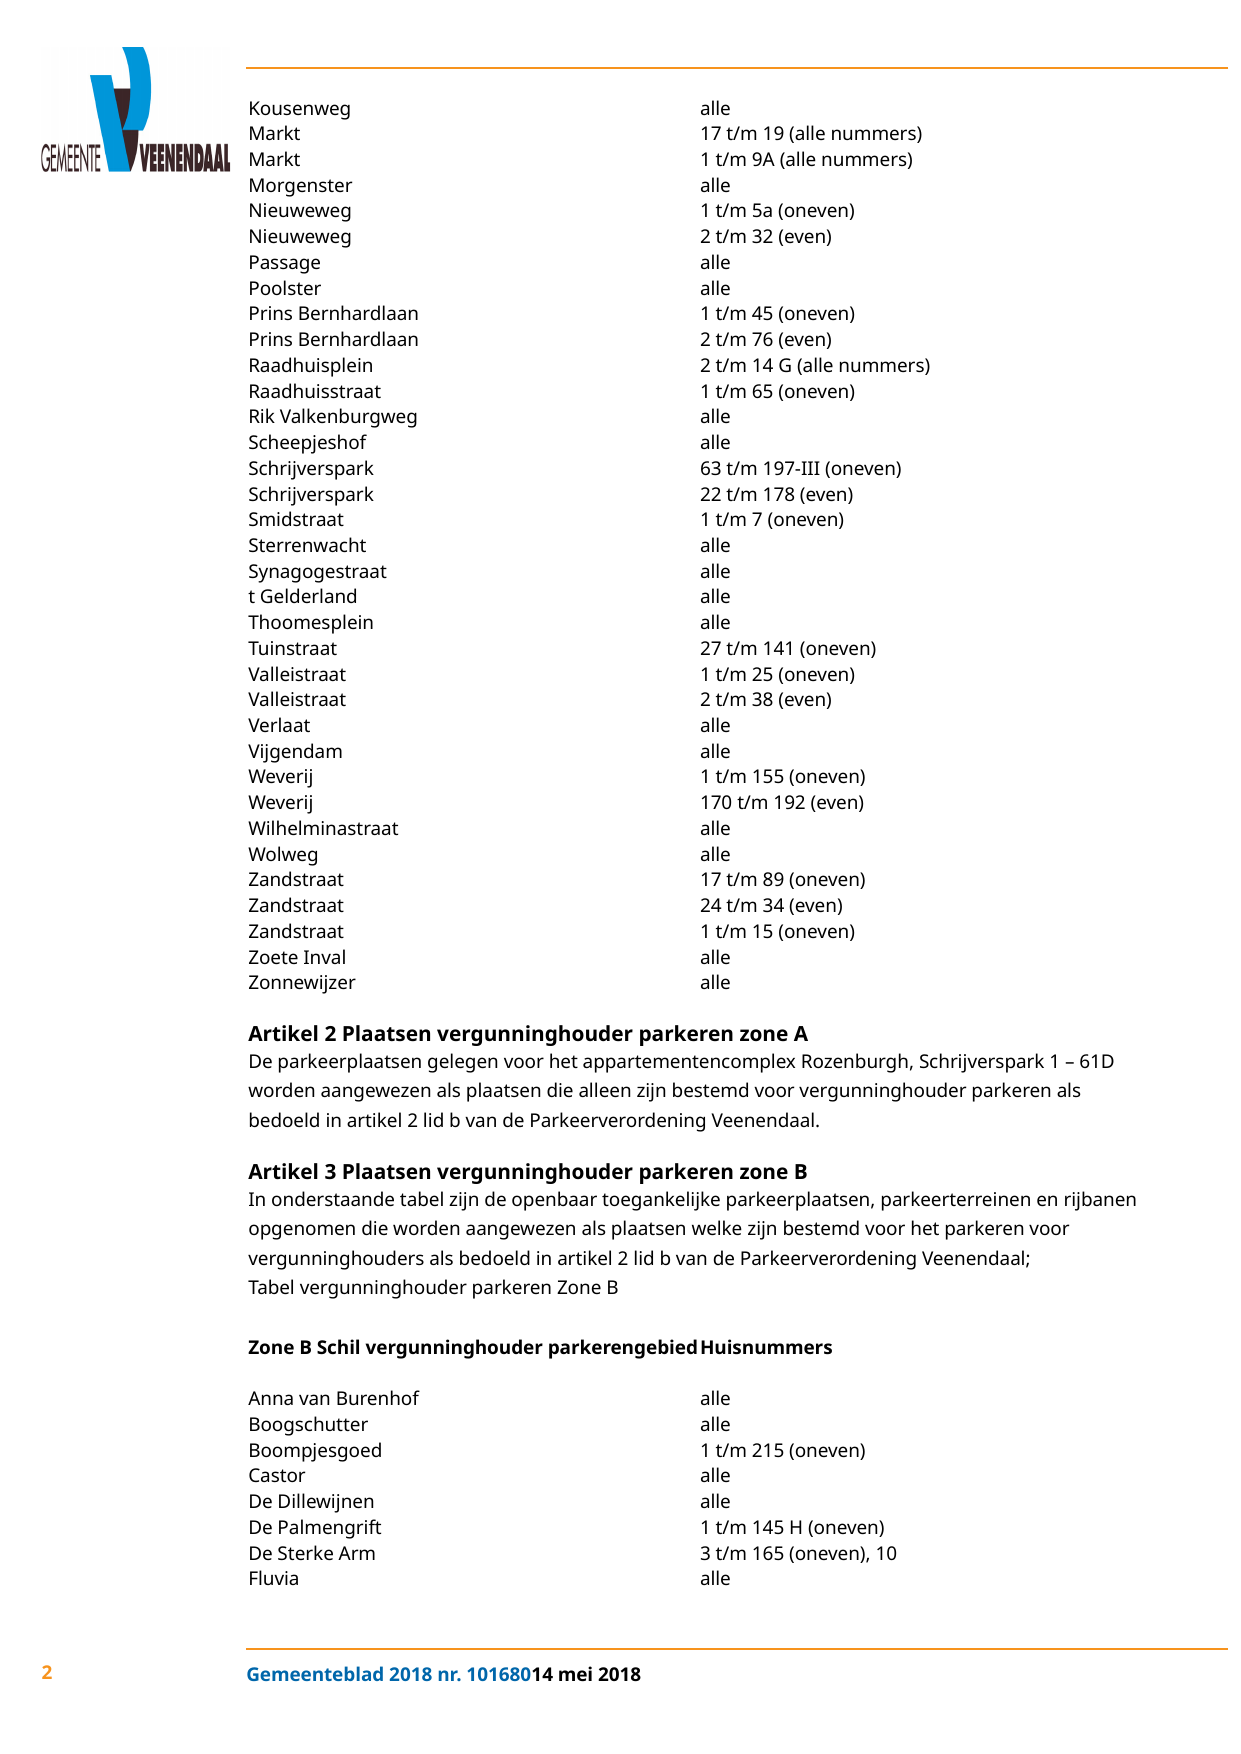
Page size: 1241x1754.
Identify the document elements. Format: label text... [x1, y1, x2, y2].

table_cell 2 t/m 76 (even) [700, 326, 1152, 352]
table_cell Kousenweg [248, 95, 700, 121]
table_cell alle [700, 404, 1152, 429]
table_header Anna van Burenhof [248, 1385, 700, 1411]
table_cell Scheepjeshof [248, 429, 700, 455]
table_cell alle [700, 429, 1152, 455]
table_cell Vijgendam [248, 738, 700, 764]
table_cell alle [700, 275, 1152, 301]
table_cell Markt [248, 146, 700, 172]
table_cell Markt [248, 121, 700, 146]
table_cell Castor [248, 1463, 700, 1488]
table_cell Smidstraat [248, 506, 700, 532]
table_cell 3 t/m 165 (oneven), 10 [700, 1540, 1152, 1565]
table_cell Nieuweweg [248, 224, 700, 249]
table_cell [248, 1360, 700, 1385]
table_cell Zandstraat [248, 918, 700, 944]
table_cell alle [700, 1411, 1152, 1437]
table_cell Nieuweweg [248, 198, 700, 223]
table_cell 1 t/m 145 H (oneven) [700, 1514, 1152, 1540]
table_cell 27 t/m 141 (oneven) [700, 635, 1152, 661]
table_cell Zandstraat [248, 867, 700, 892]
table_cell 1 t/m 45 (oneven) [700, 301, 1152, 326]
picture [41, 47, 130, 172]
text Artikel 3 Plaatsen vergunninghouder parkeren zone B [248, 1157, 1152, 1186]
table_cell Poolster [248, 275, 700, 301]
table_cell alle [700, 712, 1152, 738]
table_cell Boompjesgoed [248, 1437, 700, 1462]
text De parkeerplaatsen gelegen voor het appartementencomplex Rozenburgh, Schrijverspark 1 – 61D worden aangewezen als plaatsen die alleen zijn bestemd voor vergunninghouder parkeren als bedoeld in artikel 2 lid b van de Parkeerverordening Veenendaal. [248, 1048, 1152, 1133]
table_cell 1 t/m 25 (oneven) [700, 661, 1152, 687]
table_cell Boogschutter [248, 1411, 700, 1437]
table_cell Passage [248, 249, 700, 275]
table_cell Zonnewijzer [248, 970, 700, 995]
table_cell 170 t/m 192 (even) [700, 790, 1152, 815]
table_cell Raadhuisplein [248, 352, 700, 378]
table_cell 1 t/m 215 (oneven) [700, 1437, 1152, 1462]
table_cell 2 t/m 38 (even) [700, 687, 1152, 712]
table_cell alle [700, 841, 1152, 867]
table_cell Tuinstraat [248, 635, 700, 661]
table_cell De Palmengrift [248, 1514, 700, 1540]
table_cell Sterrenwacht [248, 532, 700, 558]
table_cell 63 t/m 197-III (oneven) [700, 455, 1152, 481]
table_cell 1 t/m 7 (oneven) [700, 506, 1152, 532]
table_cell alle [700, 609, 1152, 635]
table_cell 17 t/m 89 (oneven) [700, 867, 1152, 892]
table_cell Zoete Inval [248, 944, 700, 969]
table_cell t Gelderland [248, 584, 700, 609]
table_cell alle [700, 1488, 1152, 1514]
table_cell 1 t/m 15 (oneven) [700, 918, 1152, 944]
table_cell Zandstraat [248, 893, 700, 918]
table_cell alle [700, 249, 1152, 275]
table_cell alle [700, 584, 1152, 609]
table_cell Prins Bernhardlaan [248, 326, 700, 352]
table_header Zone B Schil vergunninghouder parkerengebied [248, 1334, 700, 1359]
table_cell 1 t/m 5a (oneven) [700, 198, 1152, 223]
table_cell Morgenster [248, 172, 700, 198]
table_cell Synagogestraat [248, 558, 700, 584]
table_cell 1 t/m 65 (oneven) [700, 378, 1152, 403]
table_cell Thoomesplein [248, 609, 700, 635]
table_cell Schrijverspark [248, 481, 700, 506]
table_cell 17 t/m 19 (alle nummers) [700, 121, 1152, 146]
table_cell 1 t/m 9A (alle nummers) [700, 146, 1152, 172]
table_cell Wilhelminastraat [248, 815, 700, 841]
table_cell Raadhuisstraat [248, 378, 700, 403]
text In onderstaande tabel zijn de openbaar toegankelijke parkeerplaatsen, parkeerterreinen en rijbanen opgenomen die worden aangewezen als plaatsen welke zijn bestemd voor het parkeren voor vergunninghouders als bedoeld in artikel 2 lid b van de Parkeerverordening Veenendaal; [248, 1186, 1152, 1271]
table_cell alle [700, 815, 1152, 841]
table_cell 2 t/m 32 (even) [700, 224, 1152, 249]
picture [123, 47, 231, 172]
table_cell 24 t/m 34 (even) [700, 893, 1152, 918]
table_cell Verlaat [248, 712, 700, 738]
text Tabel vergunninghouder parkeren Zone B [248, 1274, 1152, 1300]
table_cell Wolweg [248, 841, 700, 867]
table_cell 1 t/m 155 (oneven) [700, 764, 1152, 789]
table_header Huisnummers [700, 1334, 1152, 1359]
table_cell Fluvia [248, 1565, 700, 1591]
table_cell alle [700, 944, 1152, 969]
table_cell alle [700, 970, 1152, 995]
table_header alle [700, 1385, 1152, 1411]
table_cell alle [700, 172, 1152, 198]
table_cell 22 t/m 178 (even) [700, 481, 1152, 506]
table_cell alle [700, 738, 1152, 764]
table_cell Valleistraat [248, 687, 700, 712]
table_cell alle [700, 1463, 1152, 1488]
table_cell Weverij [248, 764, 700, 789]
table_cell Schrijverspark [248, 455, 700, 481]
table_cell Valleistraat [248, 661, 700, 687]
table_cell alle [700, 558, 1152, 584]
table_cell De Sterke Arm [248, 1540, 700, 1565]
table_cell 2 t/m 14 G (alle nummers) [700, 352, 1152, 378]
table_cell Weverij [248, 790, 700, 815]
table_cell alle [700, 532, 1152, 558]
table_cell alle [700, 1565, 1152, 1591]
table_cell Rik Valkenburgweg [248, 404, 700, 429]
table_cell alle [700, 95, 1152, 121]
text Artikel 2 Plaatsen vergunninghouder parkeren zone A [248, 1019, 1152, 1048]
table_cell De Dillewijnen [248, 1488, 700, 1514]
table_cell Prins Bernhardlaan [248, 301, 700, 326]
